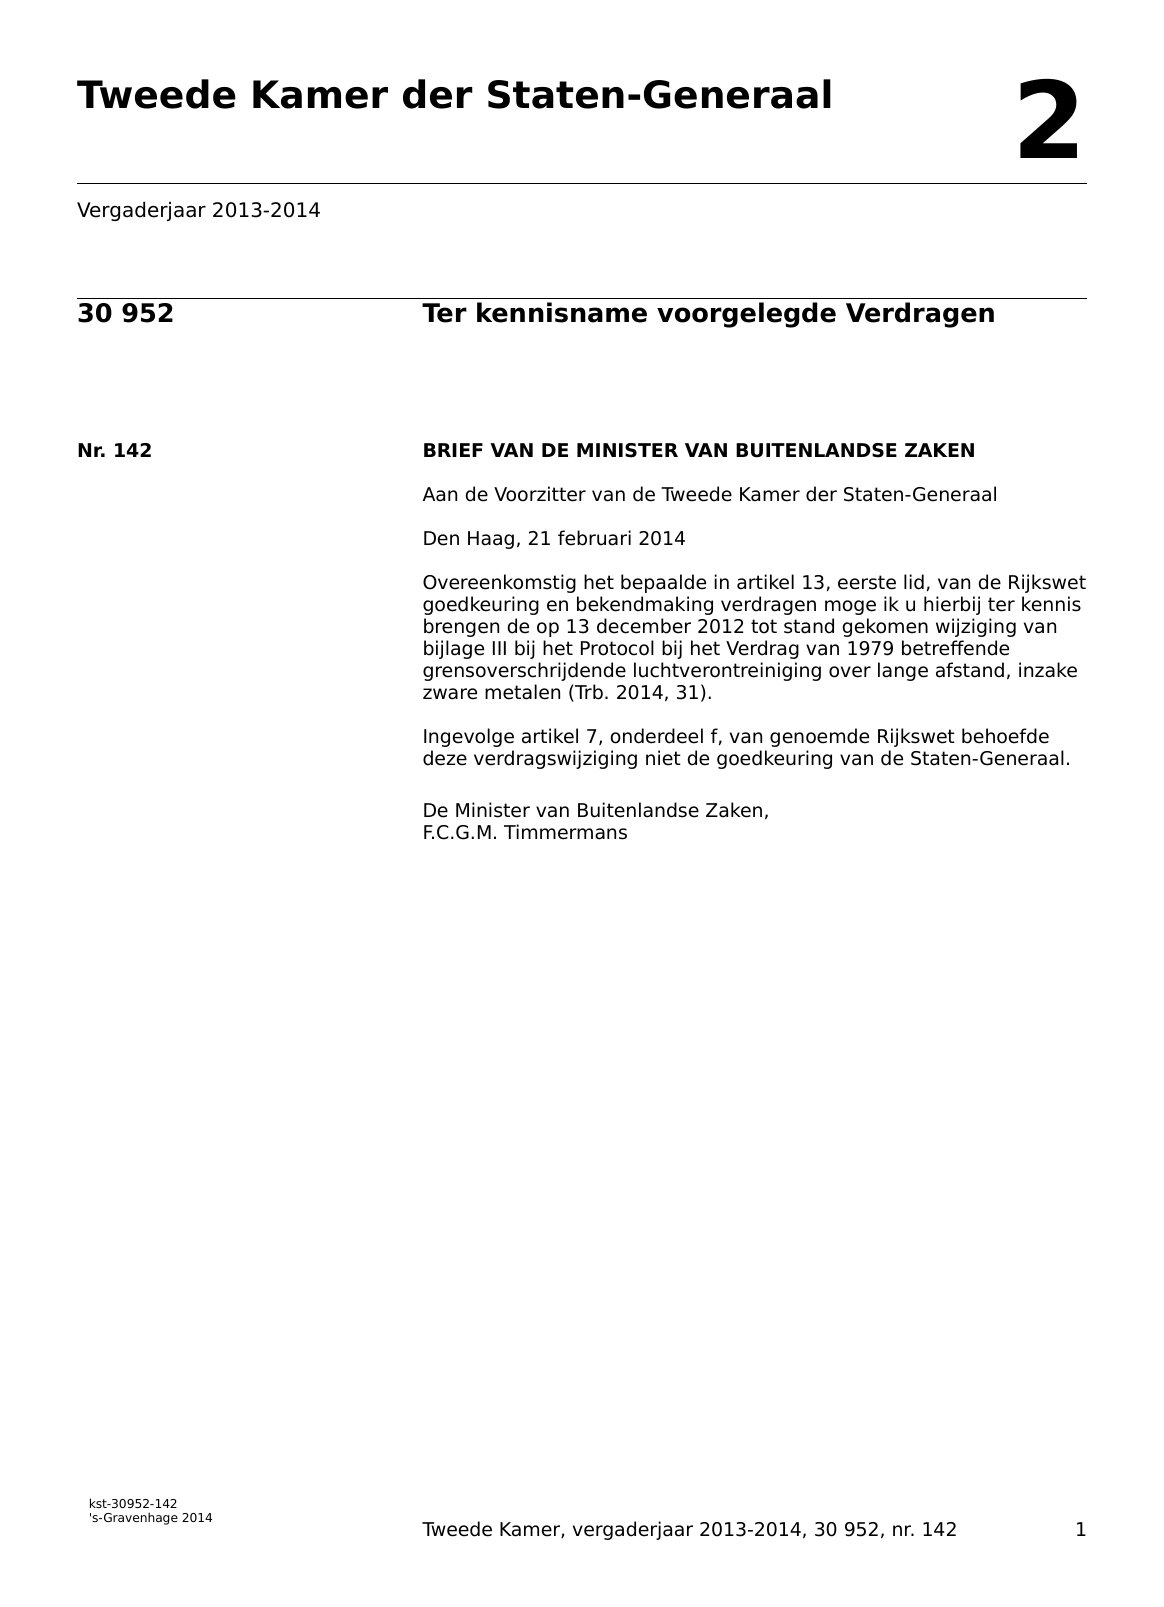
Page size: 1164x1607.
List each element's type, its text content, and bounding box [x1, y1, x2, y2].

text De Minister van Buitenlandse Zaken, F.C.G.M. Timmermans [422, 800, 1087, 844]
text Ingevolge artikel 7, onderdeel f, van genoemde Rijkswet behoefde deze verdragswijziging niet de goedkeuring van de Staten-Generaal. [422, 726, 1087, 770]
text 's-Gravenhage 2014 [88, 1511, 323, 1525]
text Aan de Voorzitter van de Tweede Kamer der Staten-Generaal [422, 484, 1087, 506]
table_header 2 [886, 59, 1087, 183]
text Den Haag, 21 februari 2014 [422, 528, 1087, 550]
text kst-30952-142 [88, 1497, 323, 1511]
table_header Tweede Kamer der Staten-Generaal [77, 59, 886, 183]
text Overeenkomstig het bepaalde in artikel 13, eerste lid, van de Rijkswet goedkeuring en bekendmaking verdragen moge ik u hierbij ter kennis brengen de op 13 december 2012 tot stand gekomen wijziging van bijlage III bij het Protocol bij het Verdrag van 1979 betreffende grensoverschrijdende luchtverontreiniging over lange afstand, inzake zware metalen (Trb. 2014, 31). [422, 572, 1087, 704]
subtitle 30 952 Ter kennisname voorgelegde Verdragen [77, 299, 1087, 329]
subtitle Nr. 142 BRIEF VAN DE MINISTER VAN BUITENLANDSE ZAKEN [77, 440, 1087, 462]
table_cell Vergaderjaar 2013-2014 [77, 184, 1087, 298]
